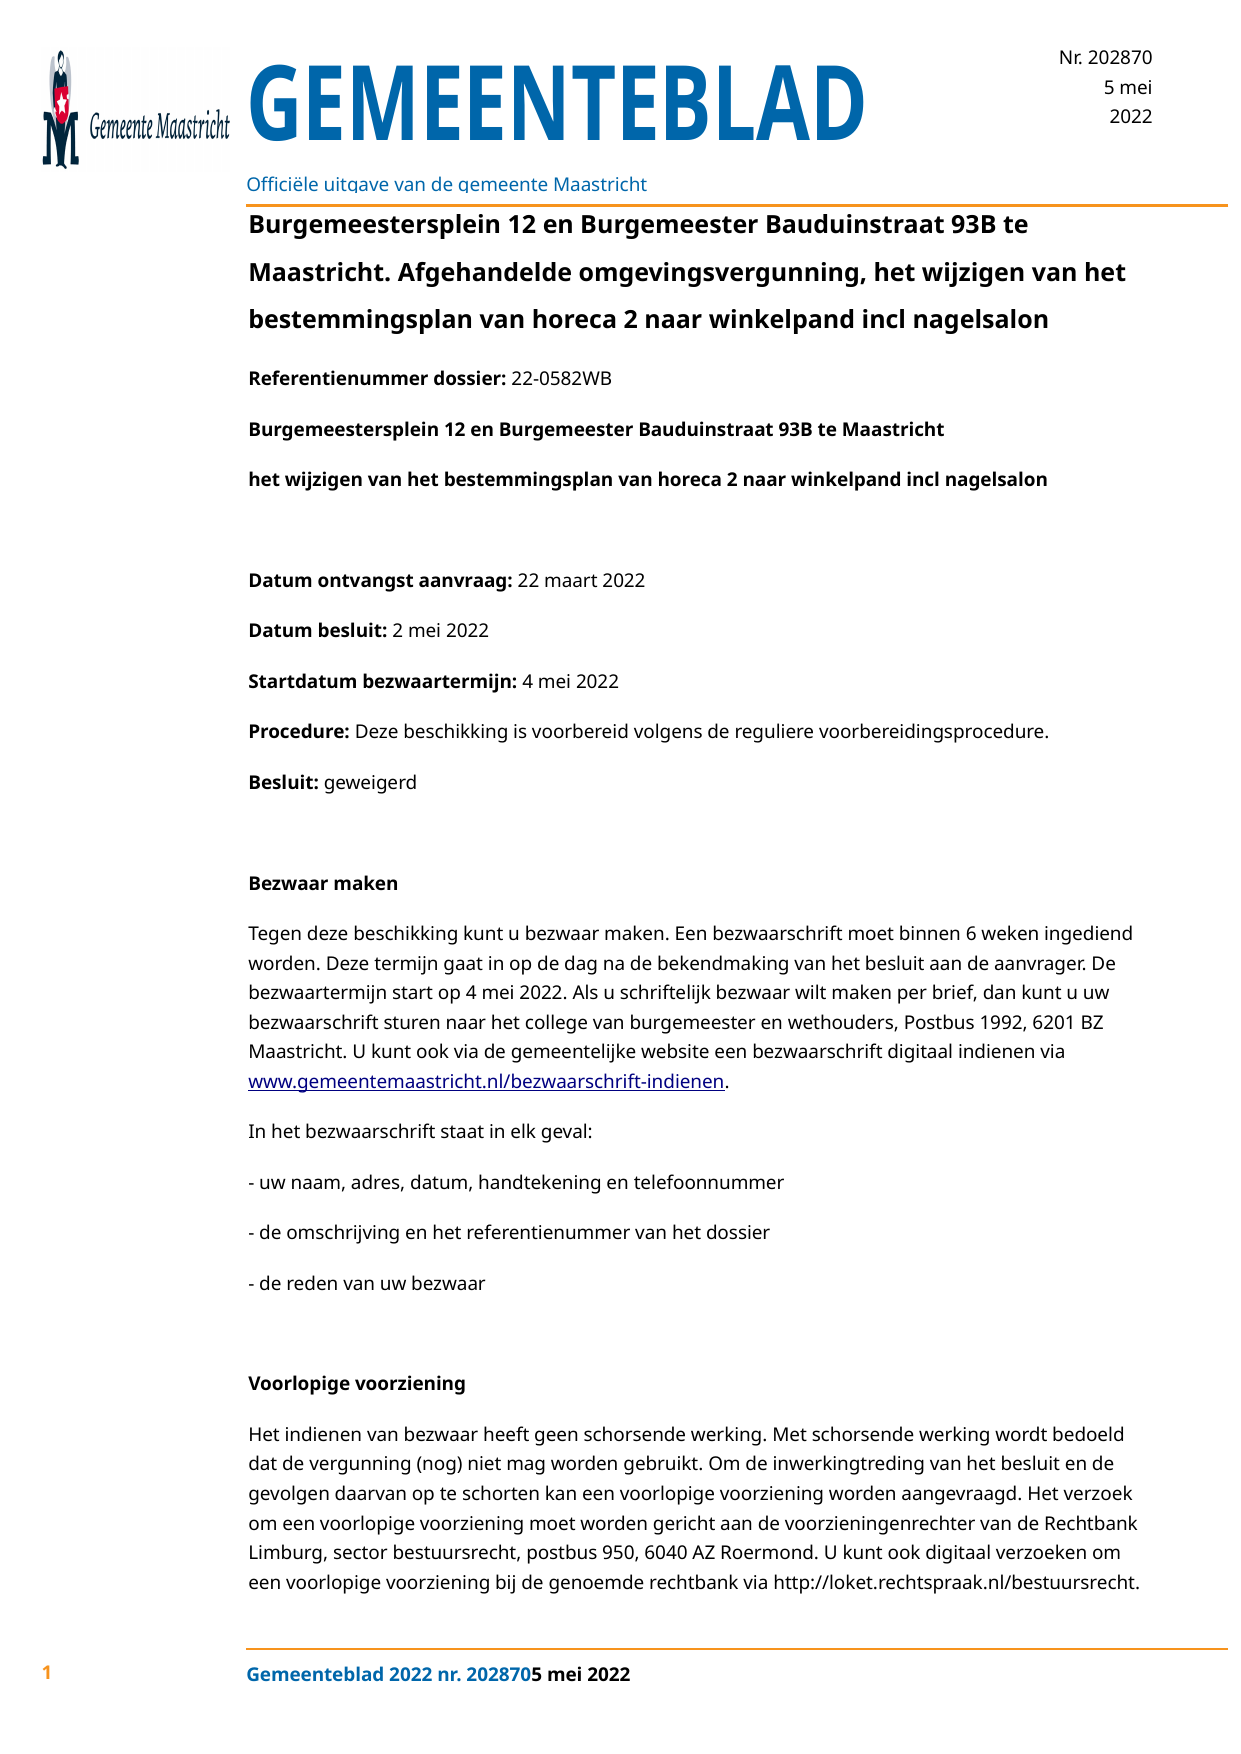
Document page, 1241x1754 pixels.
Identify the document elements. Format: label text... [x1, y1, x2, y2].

text Voorlopige voorziening [248, 1371, 1152, 1396]
text Datum besluit: 2 mei 2022 [248, 618, 1152, 643]
text - uw naam, adres, datum, handtekening en telefoonnummer [248, 1169, 1152, 1194]
text Besluit: geweigerd [248, 769, 1152, 794]
text Burgemeestersplein 12 en Burgemeester Bauduinstraat 93B te Maastricht [248, 416, 1152, 442]
text Referentienummer dossier: 22-0582WB [248, 366, 1152, 391]
picture [41, 47, 231, 172]
text Bezwaar maken [248, 870, 1152, 895]
text Datum ontvangst aanvraag: 22 maart 2022 [248, 567, 1152, 593]
text het wijzigen van het bestemmingsplan van horeca 2 naar winkelpand incl nagelsalon [248, 466, 1152, 492]
text Procedure: Deze beschikking is voorbereid volgens de reguliere voorbereidingsprocedure. [248, 718, 1152, 744]
text Tegen deze beschikking kunt u bezwaar maken. Een bezwaarschrift moet binnen 6 weken ingediend worden. Deze termijn gaat in op de dag na de bekendmaking van het besluit aan de aanvrager. De bezwaartermijn start op 4 mei 2022. Als u schriftelijk bezwaar wilt maken per brief, dan kunt u uw bezwaarschrift sturen naar het college van burgemeester en wethouders, Postbus 1992, 6201 BZ Maastricht. U kunt ook via de gemeentelijke website een bezwaarschrift digitaal indienen via www.gemeentemaastricht.nl/bezwaarschrift-indienen. [248, 920, 1152, 1094]
text - de reden van uw bezwaar [248, 1270, 1152, 1295]
text In het bezwaarschrift staat in elk geval: [248, 1118, 1152, 1144]
text Burgemeestersplein 12 en Burgemeester Bauduinstraat 93B te Maastricht. Afgehandelde omgevingsvergunning, het wijzigen van het bestemmingsplan van horeca 2 naar winkelpand incl nagelsalon [248, 207, 1152, 336]
text Het indienen van bezwaar heeft geen schorsende werking. Met schorsende werking wordt bedoeld dat de vergunning (nog) niet mag worden gebruikt. Om de inwerkingtreding van het besluit en de gevolgen daarvan op te schorten kan een voorlopige voorziening worden aangevraagd. Het verzoek om een voorlopige voorziening moet worden gericht aan de voorzieningenrechter van de Rechtbank Limburg, sector bestuursrecht, postbus 950, 6040 AZ Roermond. U kunt ook digitaal verzoeken om een voorlopige voorziening bij de genoemde rechtbank via http://loket.rechtspraak.nl/bestuursrecht. [248, 1421, 1152, 1594]
text Startdatum bezwaartermijn: 4 mei 2022 [248, 668, 1152, 694]
text - de omschrijving en het referentienummer van het dossier [248, 1219, 1152, 1245]
